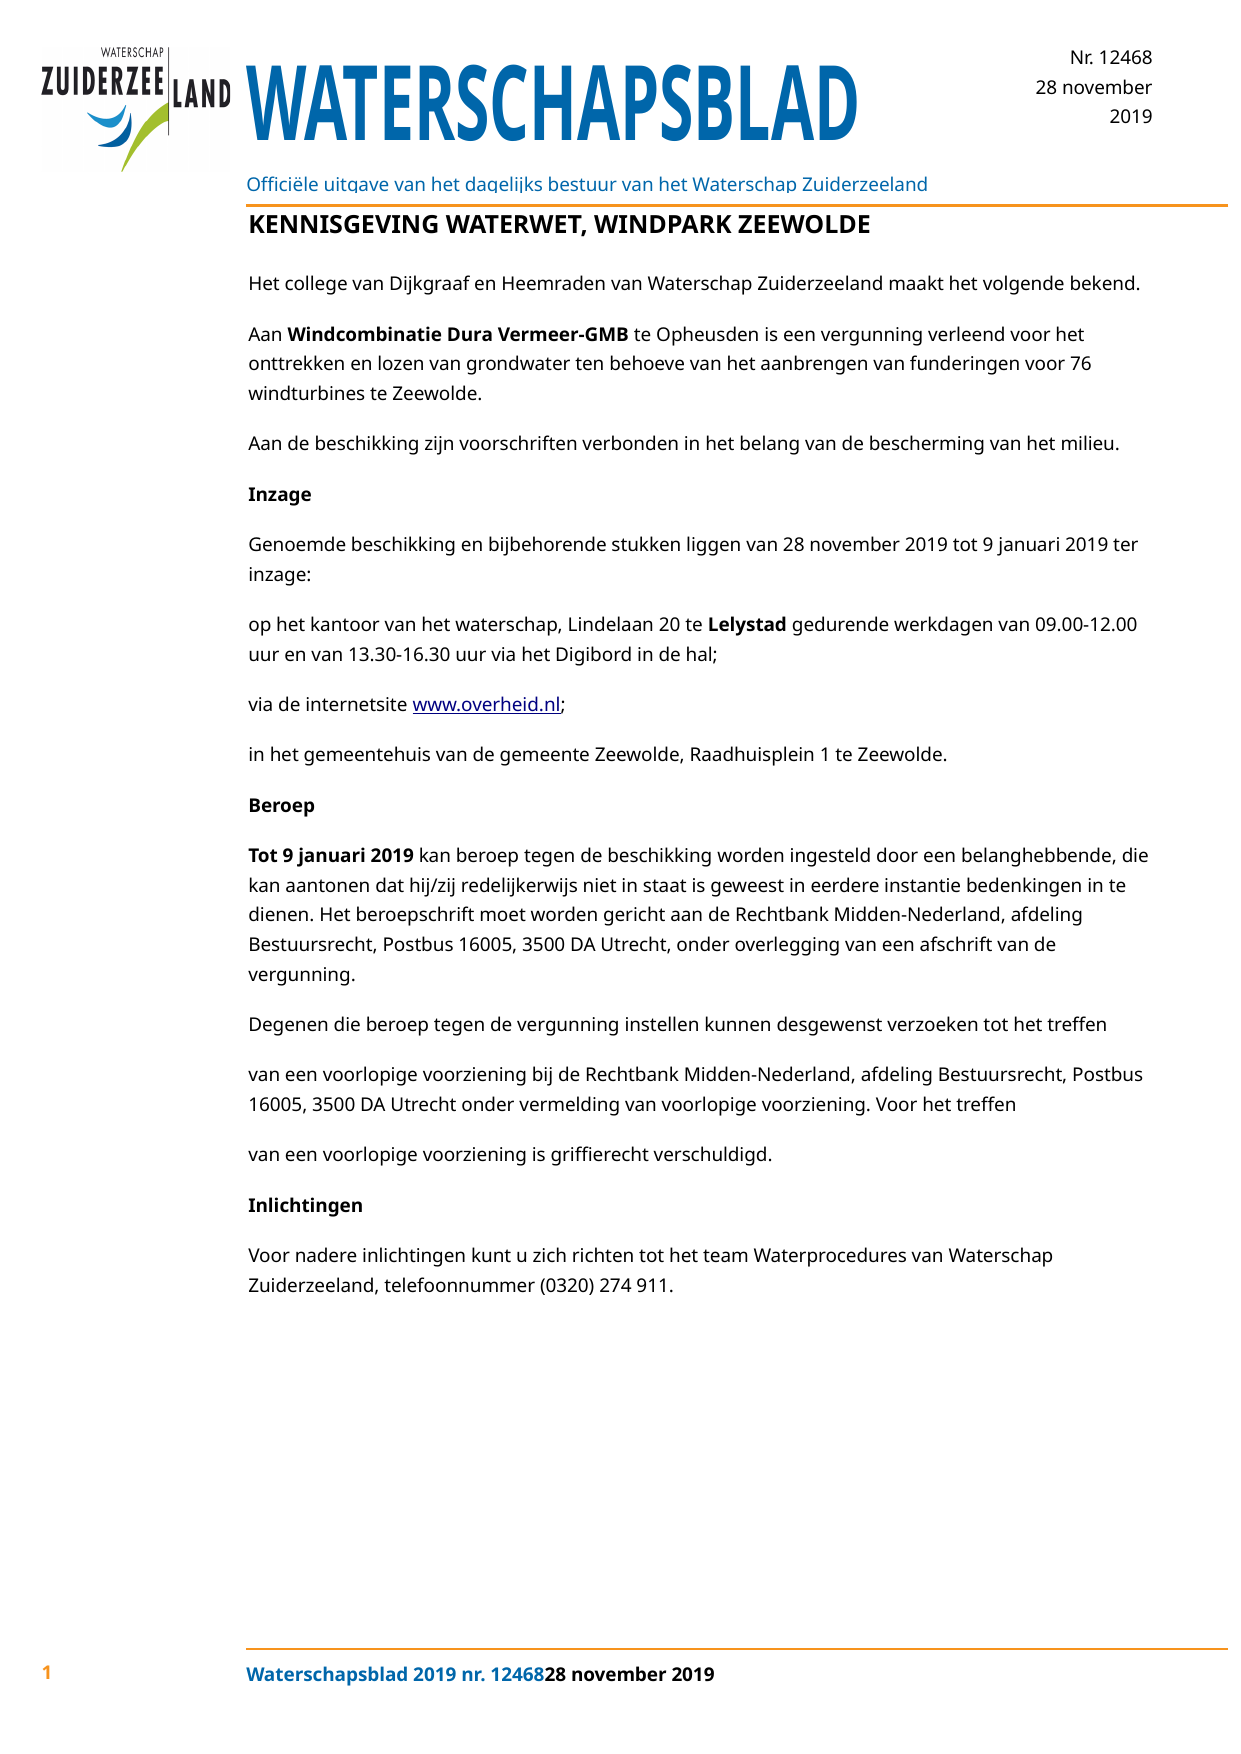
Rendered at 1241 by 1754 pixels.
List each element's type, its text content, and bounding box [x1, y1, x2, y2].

text Inlichtingen [248, 1192, 1152, 1218]
text Degenen die beroep tegen de vergunning instellen kunnen desgewenst verzoeken tot het treffen [248, 1011, 1152, 1037]
text Beroep [248, 792, 1152, 818]
text Het college van Dijkgraaf en Heemraden van Waterschap Zuiderzeeland maakt het volgende bekend. [248, 270, 1152, 296]
text van een voorlopige voorziening is griffierecht verschuldigd. [248, 1142, 1152, 1167]
text op het kantoor van het waterschap, Lindelaan 20 te Lelystad gedurende werkdagen van 09.00-12.00 uur en van 13.30-16.30 uur via het Digibord in de hal; [248, 611, 1152, 666]
text Genoemde beschikking en bijbehorende stukken liggen van 28 november 2019 tot 9 januari 2019 ter inzage: [248, 531, 1152, 586]
text Aan de beschikking zijn voorschriften verbonden in het belang van de bescherming van het milieu. [248, 430, 1152, 456]
text via de internetsite www.overheid.nl; [248, 691, 1152, 717]
text Aan Windcombinatie Dura Vermeer-GMB te Opheusden is een vergunning verleend voor het onttrekken en lozen van grondwater ten behoeve van het aanbrengen van funderingen voor 76 windturbines te Zeewolde. [248, 321, 1152, 406]
text Inzage [248, 481, 1152, 506]
text van een voorlopige voorziening bij de Rechtbank Midden-Nederland, afdeling Bestuursrecht, Postbus 16005, 3500 DA Utrecht onder vermelding van voorlopige voorziening. Voor het treffen [248, 1062, 1152, 1117]
text KENNISGEVING WATERWET, WINDPARK ZEEWOLDE [248, 207, 1152, 241]
text Voor nadere inlichtingen kunt u zich richten tot het team Waterprocedures van Waterschap Zuiderzeeland, telefoonnummer (0320) 274 911. [248, 1242, 1152, 1298]
text in het gemeentehuis van de gemeente Zeewolde, Raadhuisplein 1 te Zeewolde. [248, 742, 1152, 767]
picture [41, 47, 231, 172]
text Tot 9 januari 2019 kan beroep tegen de beschikking worden ingesteld door een belanghebbende, die kan aantonen dat hij/zij redelijkerwijs niet in staat is geweest in eerdere instantie bedenkingen in te dienen. Het beroepschrift moet worden gericht aan de Rechtbank Midden-Nederland, afdeling Bestuursrecht, Postbus 16005, 3500 DA Utrecht, onder overlegging van een afschrift van de vergunning. [248, 842, 1152, 986]
